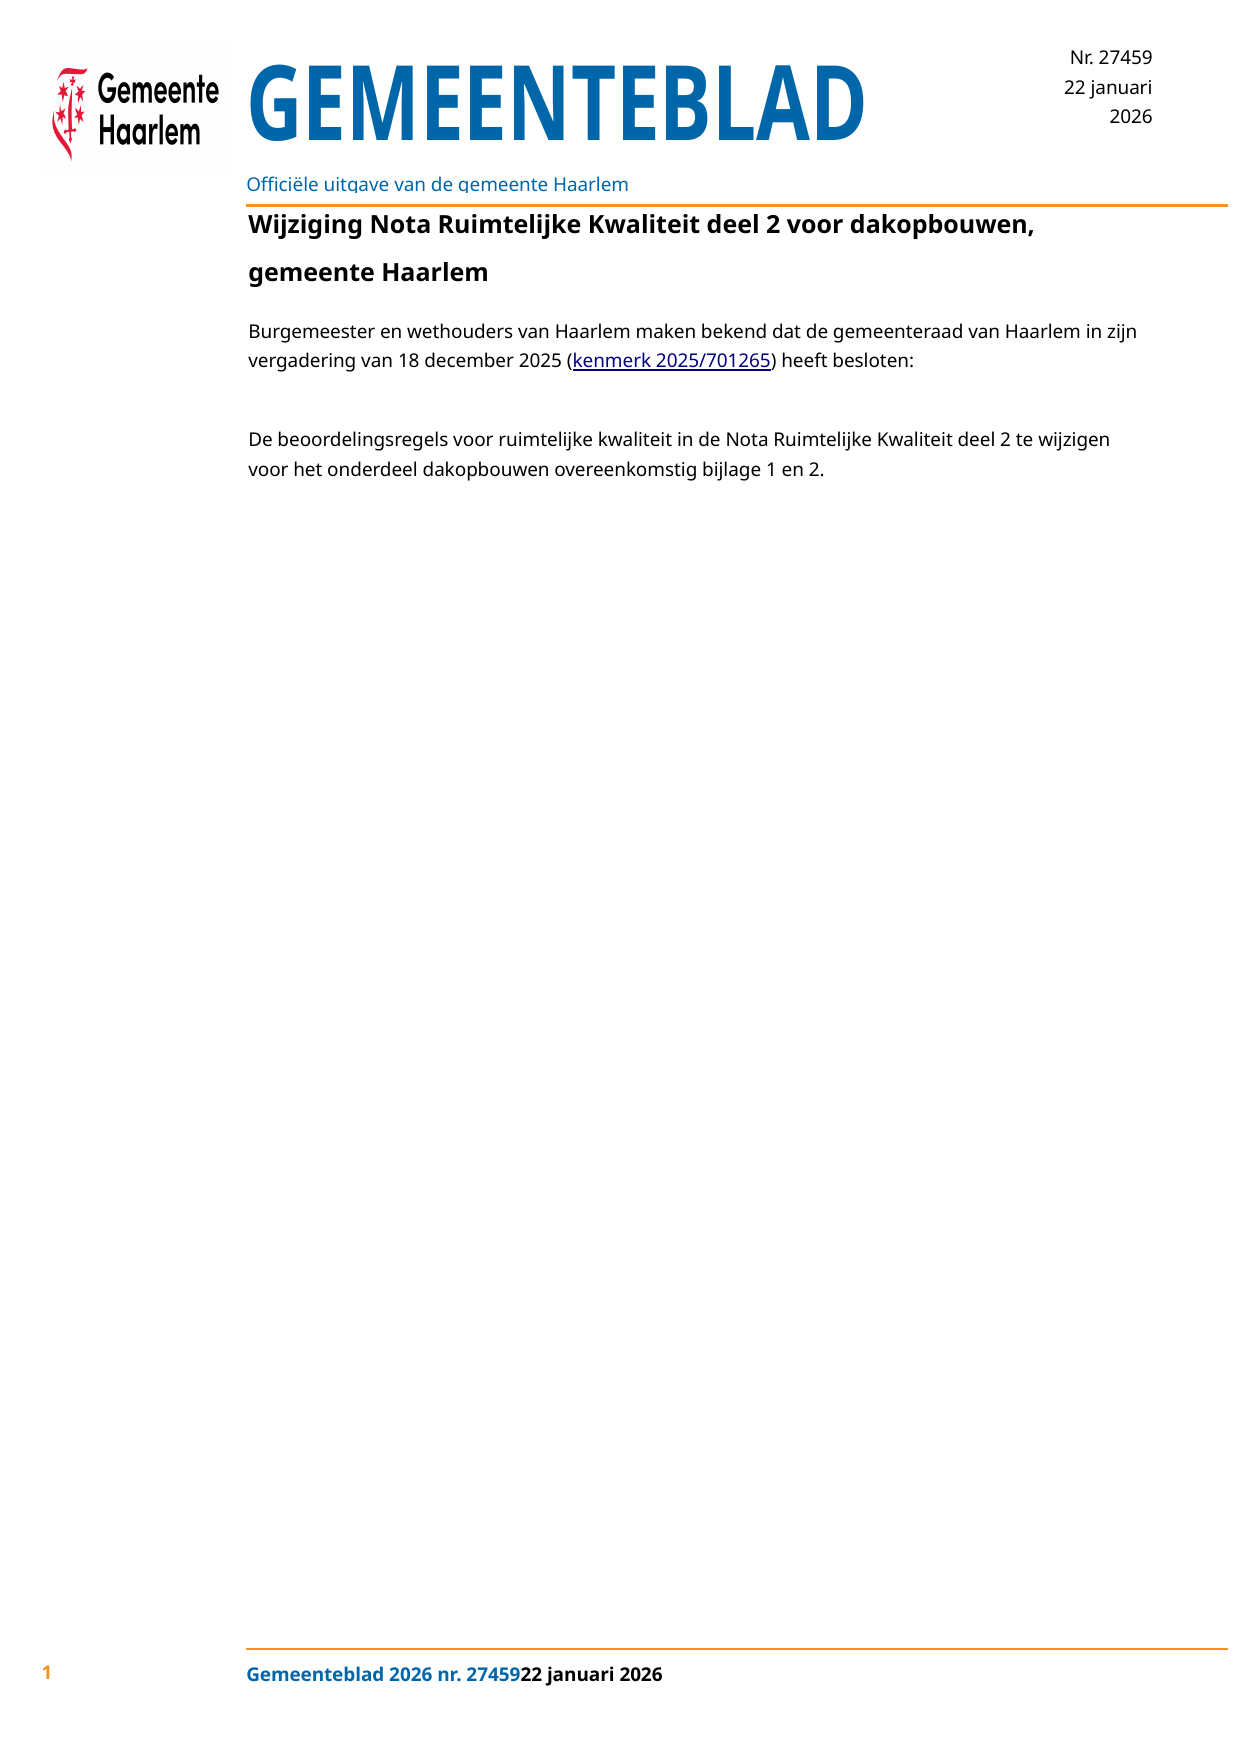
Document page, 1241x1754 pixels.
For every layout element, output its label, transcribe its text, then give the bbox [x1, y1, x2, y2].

text De beoordelingsregels voor ruimtelijke kwaliteit in de Nota Ruimtelijke Kwaliteit deel 2 te wijzigen voor het onderdeel dakopbouwen overeenkomstig bijlage 1 en 2. [248, 426, 1152, 482]
text Burgemeester en wethouders van Haarlem maken bekend dat de gemeenteraad van Haarlem in zijn vergadering van 18 december 2025 (kenmerk 2025/701265) heeft besloten: [248, 318, 1152, 373]
text Wijziging Nota Ruimtelijke Kwaliteit deel 2 voor dakopbouwen, gemeente Haarlem [248, 207, 1152, 288]
picture [41, 47, 231, 172]
